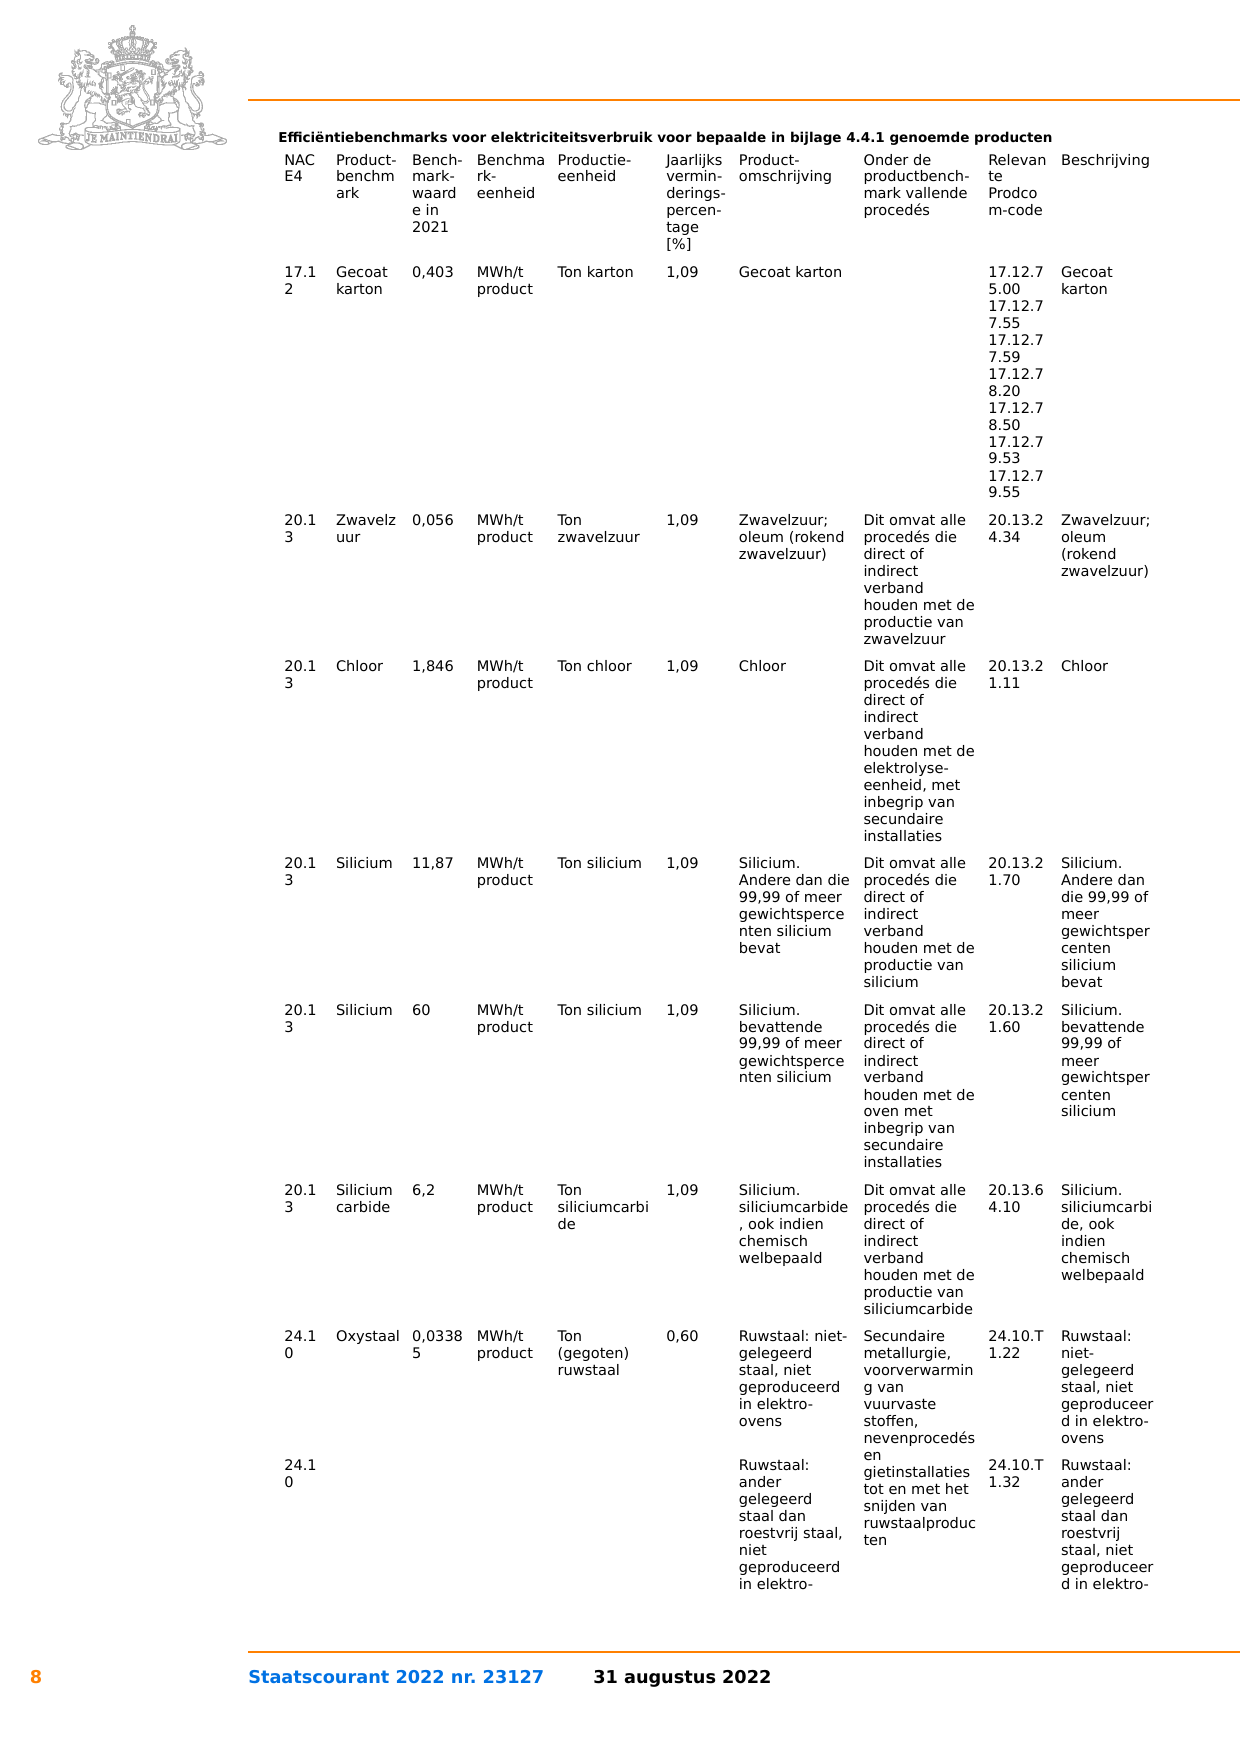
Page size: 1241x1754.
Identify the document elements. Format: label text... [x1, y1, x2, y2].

table_header Efficiëntiebenchmarks voor elektriciteitsverbruik voor bepaalde in bijlage 4.4.1 genoemde producten [278, 130, 1163, 146]
table_cell 1,09 [661, 653, 732, 849]
table_cell Siliciumcarbide [331, 1177, 406, 1322]
table_cell Ton karton [552, 259, 659, 506]
table_cell MWh/t product [471, 851, 551, 996]
table_cell MWh/t product [471, 1177, 551, 1322]
table_cell 0,60 [661, 1323, 732, 1598]
table_cell Dit omvat alle procedés die direct of indirect verband houden met de oven met inbegrip van secundaire installaties [858, 997, 982, 1176]
table_cell 20.13.24.34 [983, 507, 1054, 652]
table_cell Beschrijving [1056, 147, 1163, 258]
table_cell 0,056 [407, 507, 470, 652]
table_cell 20.13.21.60 [983, 997, 1054, 1176]
table_cell Gecoat karton [331, 259, 406, 506]
table_cell Silicium. Andere dan die 99,99 of meer gewichtspercenten silicium bevat [733, 851, 857, 996]
table_cell Dit omvat alle procedés die direct of indirect verband houden met de productie van siliciumcarbide [858, 1177, 982, 1322]
table_cell 1,09 [661, 507, 732, 652]
table_cell Ruwstaal: ander gelegeerd staal dan roestvrij staal, niet geproduceerd in elektro- [733, 1453, 857, 1598]
table_cell Onder de productbench-mark vallende procedés [858, 147, 982, 258]
table_cell Silicium. siliciumcarbide, ook indien chemisch welbepaald [733, 1177, 857, 1322]
table_cell Ton siliciumcarbide [552, 1177, 659, 1322]
table_cell MWh/t product [471, 507, 551, 652]
table_cell Ton chloor [552, 653, 659, 849]
table_cell 1,09 [661, 259, 732, 506]
table_cell Ruwstaal: niet-gelegeerd staal, niet geproduceerd in elektro-ovens [1056, 1323, 1163, 1451]
table_cell Productie-eenheid [552, 147, 659, 258]
table_cell 1,846 [407, 653, 470, 849]
table_cell Relevante Prodcom-code [983, 147, 1054, 258]
table_cell Dit omvat alle procedés die direct of indirect verband houden met de productie van zwavelzuur [858, 507, 982, 652]
table_cell Silicium [331, 851, 406, 996]
table_cell [858, 259, 982, 506]
table_cell 24.10.T1.22 [983, 1323, 1054, 1451]
table_cell 20.13 [279, 997, 329, 1176]
table_cell Bench-mark-waarde in 2021 [407, 147, 470, 258]
table_cell Chloor [331, 653, 406, 849]
table_cell Benchmark-eenheid [471, 147, 551, 258]
table_cell Silicium. bevattende 99,99 of meer gewichtspercenten silicium [1056, 997, 1163, 1176]
table_cell Dit omvat alle procedés die direct of indirect verband houden met de elektrolyse-eenheid, met inbegrip van secundaire installaties [858, 653, 982, 849]
table_cell Ton silicium [552, 851, 659, 996]
table_cell Silicium. siliciumcarbide, ook indien chemisch welbepaald [1056, 1177, 1163, 1322]
table_cell 17.12.75.00 17.12.77.55 17.12.77.59 17.12.78.20 17.12.78.50 17.12.79.53 17.12.79.55 [983, 259, 1054, 506]
table_cell 20.13 [279, 851, 329, 996]
table_cell Ton silicium [552, 997, 659, 1176]
table_cell Zwavelzuur; oleum (rokend zwavelzuur) [1056, 507, 1163, 652]
table_cell MWh/t product [471, 1323, 551, 1598]
table_cell 0,03385 [407, 1323, 470, 1598]
table_cell Silicium. bevattende 99,99 of meer gewichtspercenten silicium [733, 997, 857, 1176]
table_cell 24.10.T1.32 [983, 1453, 1054, 1598]
table_cell 24.10 [279, 1453, 329, 1598]
table_cell 20.13.21.70 [983, 851, 1054, 996]
table_cell 20.13.21.11 [983, 653, 1054, 849]
table_cell Zwavelzuur [331, 507, 406, 652]
table_cell 20.13 [279, 507, 329, 652]
table_cell Chloor [1056, 653, 1163, 849]
table_cell Gecoat karton [733, 259, 857, 506]
table_cell Zwavelzuur; oleum (rokend zwavelzuur) [733, 507, 857, 652]
table_cell Secundaire metallurgie, voorverwarming van vuurvaste stoffen, nevenprocedés en gietinstallaties tot en met het snijden van ruwstaalproducten [858, 1323, 982, 1598]
table_cell 1,09 [661, 997, 732, 1176]
table_cell 0,403 [407, 259, 470, 506]
table_cell 11,87 [407, 851, 470, 996]
table_cell Ton zwavelzuur [552, 507, 659, 652]
table_cell Ruwstaal: ander gelegeerd staal dan roestvrij staal, niet geproduceerd in elektro- [1056, 1453, 1163, 1598]
table_cell 1,09 [661, 1177, 732, 1322]
table_cell Jaarlijks vermin-derings-percen-tage [%] [661, 147, 732, 258]
table_cell 17.12 [279, 259, 329, 506]
table_cell 1,09 [661, 851, 732, 996]
table_cell 60 [407, 997, 470, 1176]
table_cell 24.10 [279, 1323, 329, 1451]
table_cell 20.13 [279, 653, 329, 849]
table_cell Gecoat karton [1056, 259, 1163, 506]
table_cell MWh/t product [471, 997, 551, 1176]
table_cell Ton (gegoten) ruwstaal [552, 1323, 659, 1598]
table_cell 6,2 [407, 1177, 470, 1322]
table_cell 20.13.64.10 [983, 1177, 1054, 1322]
table_cell Product-benchmark [331, 147, 406, 258]
table_cell Product-omschrijving [733, 147, 857, 258]
table_cell Silicium [331, 997, 406, 1176]
table_cell NACE4 [279, 147, 329, 258]
picture [38, 25, 227, 150]
table_cell Dit omvat alle procedés die direct of indirect verband houden met de productie van silicium [858, 851, 982, 996]
table_cell 20.13 [279, 1177, 329, 1322]
table_cell MWh/t product [471, 653, 551, 849]
table_cell Oxystaal [331, 1323, 406, 1598]
table_cell Ruwstaal: niet-gelegeerd staal, niet geproduceerd in elektro-ovens [733, 1323, 857, 1451]
table_cell Silicium. Andere dan die 99,99 of meer gewichtspercenten silicium bevat [1056, 851, 1163, 996]
table_cell MWh/t product [471, 259, 551, 506]
table_cell Chloor [733, 653, 857, 849]
